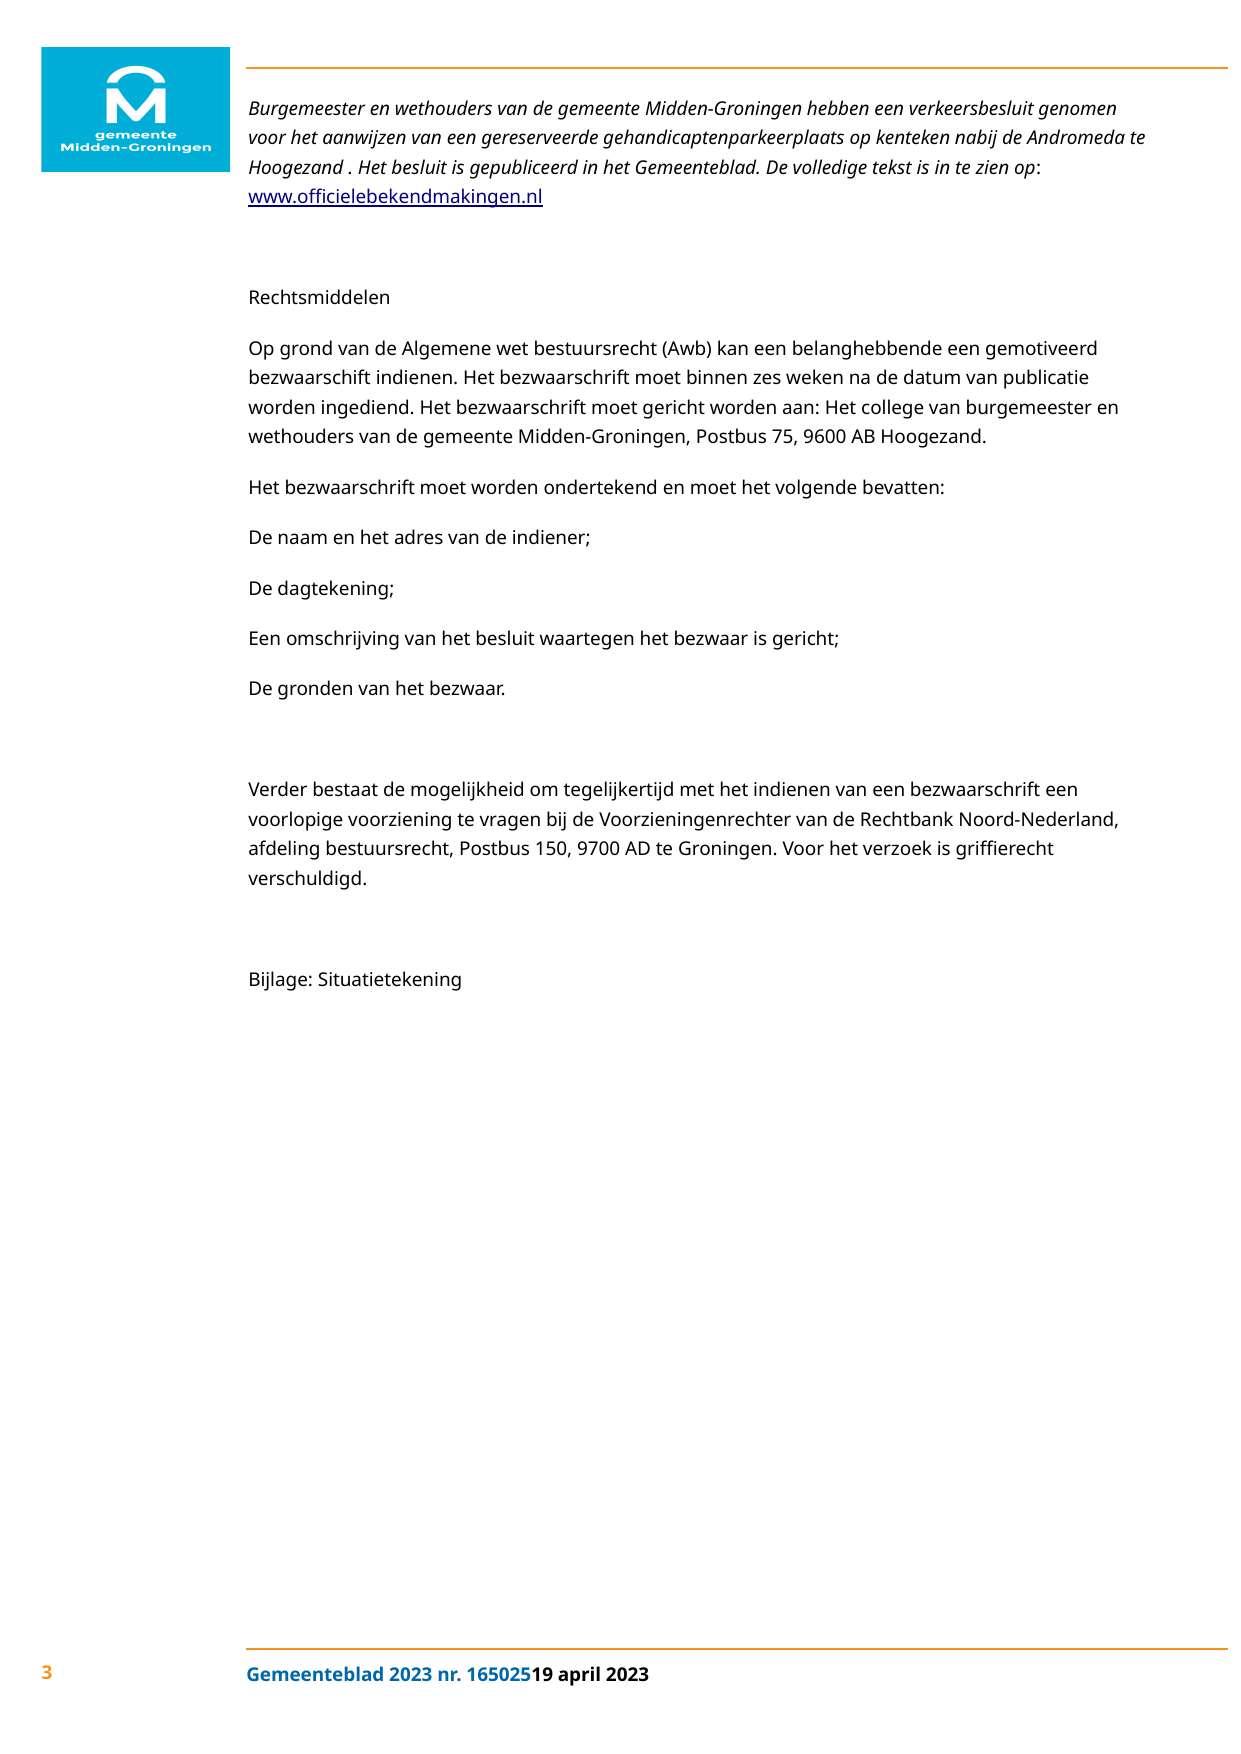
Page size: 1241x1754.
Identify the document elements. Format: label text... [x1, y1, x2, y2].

text Het bezwaarschrift moet worden ondertekend en moet het volgende bevatten: [248, 474, 1152, 500]
text Op grond van de Algemene wet bestuursrecht (Awb) kan een belanghebbende een gemotiveerd bezwaarschift indienen. Het bezwaarschrift moet binnen zes weken na de datum van publicatie worden ingediend. Het bezwaarschrift moet gericht worden aan: Het college van burgemeester en wethouders van de gemeente Midden-Groningen, Postbus 75, 9600 AB Hoogezand. [248, 335, 1152, 449]
picture [107, 89, 165, 122]
text De dagtekening; [248, 575, 1152, 601]
picture [184, 146, 190, 153]
picture [108, 66, 164, 82]
text De naam en het adres van de indiener; [248, 524, 1152, 550]
text Rechtsmiddelen [248, 284, 1152, 310]
text Burgemeester en wethouders van de gemeente Midden-Groningen hebben een verkeersbesluit genomen voor het aanwijzen van een gereserveerde gehandicaptenparkeerplaats op kenteken nabij de Andromeda te Hoogezand . Het besluit is gepubliceerd in het Gemeenteblad. De volledige tekst is in te zien op: www.officielebekendmakingen.nl [248, 95, 1152, 209]
text De gronden van het bezwaar. [248, 676, 1152, 701]
text Verder bestaat de mogelijkheid om tegelijkertijd met het indienen van een bezwaarschrift een voorlopige voorziening te vragen bij de Voorzieningenrechter van de Rechtbank Noord-Nederland, afdeling bestuursrecht, Postbus 150, 9700 AD te Groningen. Voor het verzoek is griffierecht verschuldigd. [248, 776, 1152, 891]
text Bijlage: Situatietekening [248, 966, 1152, 992]
text Een omschrijving van het besluit waartegen het bezwaar is gericht; [248, 625, 1152, 651]
